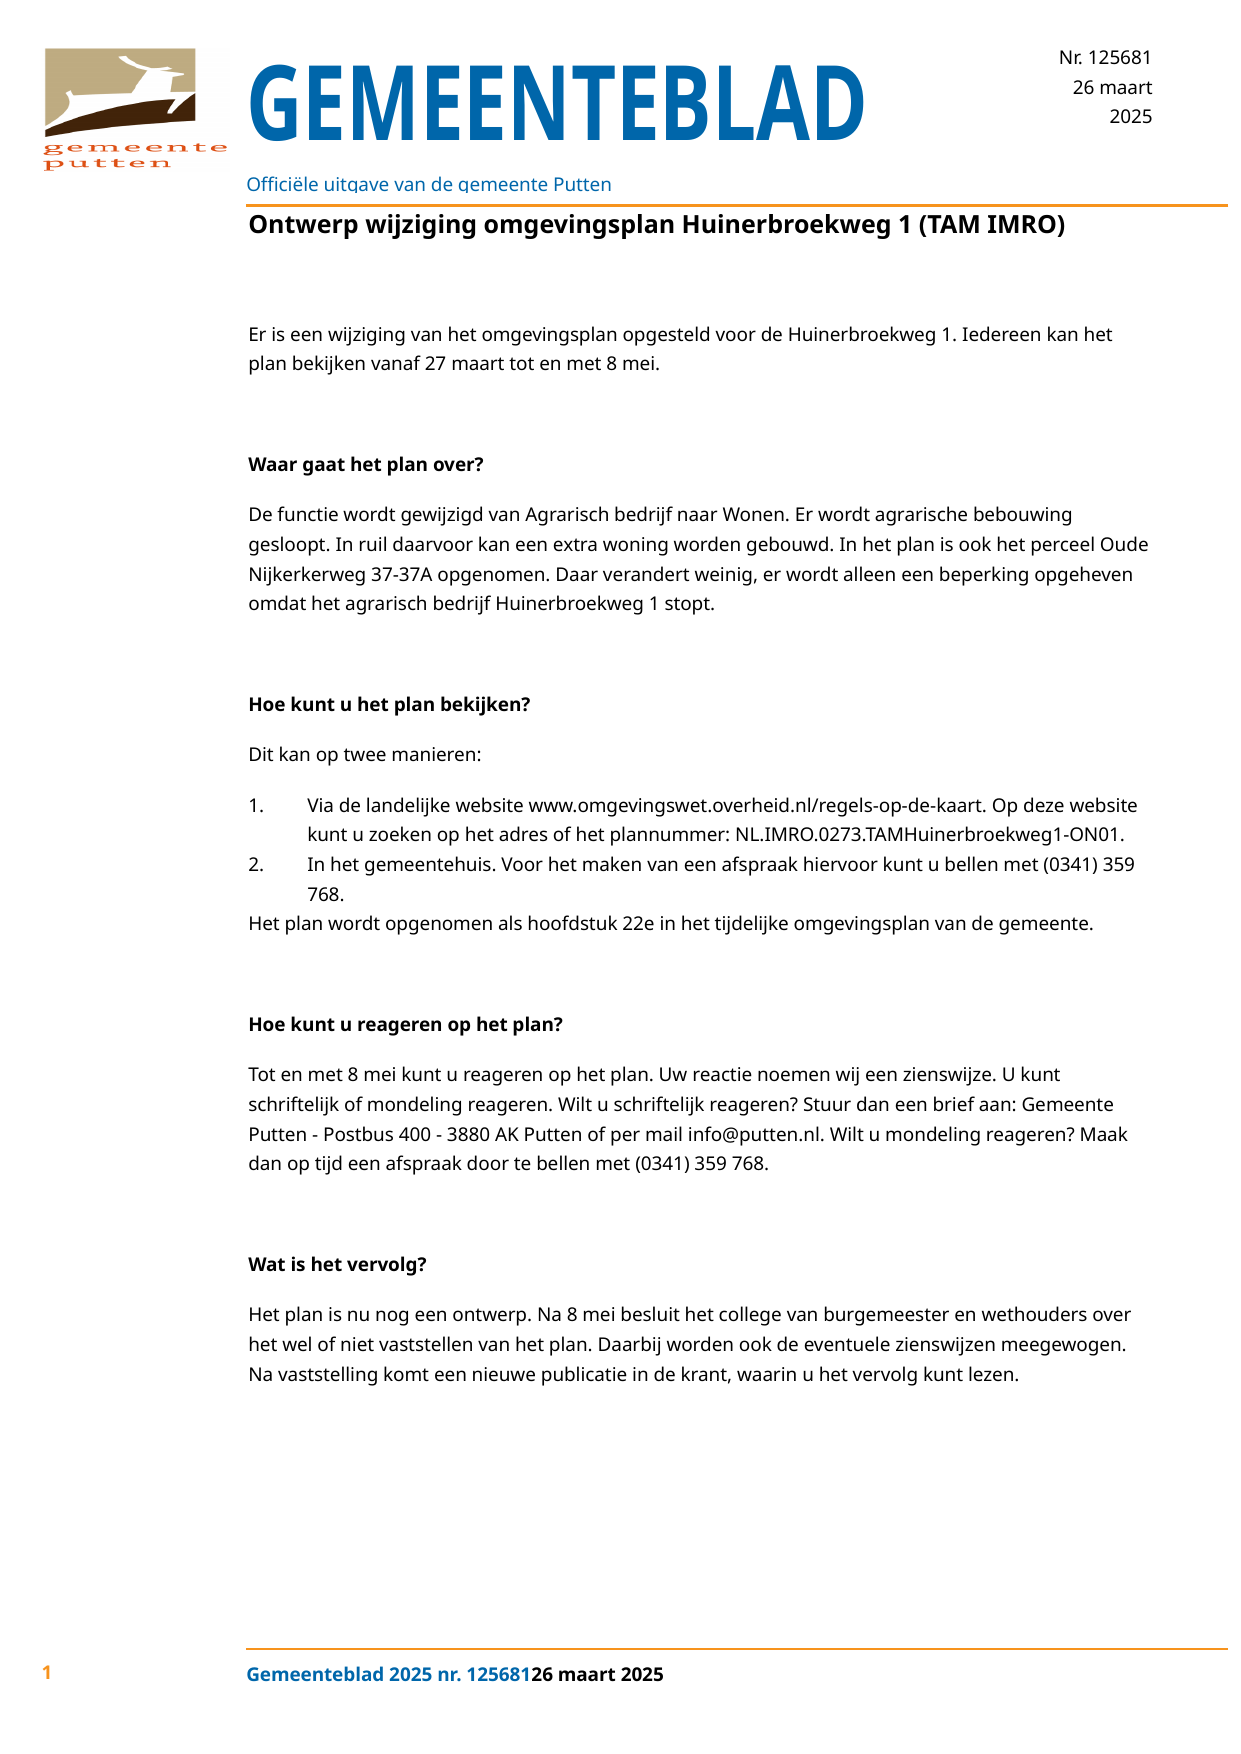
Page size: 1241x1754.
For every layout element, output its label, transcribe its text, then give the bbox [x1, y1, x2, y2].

text De functie wordt gewijzigd van Agrarisch bedrijf naar Wonen. Er wordt agrarische bebouwing gesloopt. In ruil daarvoor kan een extra woning worden gebouwd. In het plan is ook het perceel Oude Nijkerkerweg 37-37A opgenomen. Daar verandert weinig, er wordt alleen een beperking opgeheven omdat het agrarisch bedrijf Huinerbroekweg 1 stopt. [248, 502, 1152, 616]
text Hoe kunt u reageren op het plan? [248, 1011, 1152, 1037]
text Het plan wordt opgenomen als hoofdstuk 22e in het tijdelijke omgevingsplan van de gemeente. [248, 910, 1152, 936]
picture [41, 47, 231, 172]
list In het gemeentehuis. Voor het maken van een afspraak hiervoor kunt u bellen met (0341) 359 768. [248, 851, 1152, 906]
text Wat is het vervolg? [248, 1251, 1152, 1277]
text Er is een wijziging van het omgevingsplan opgesteld voor de Huinerbroekweg 1. Iedereen kan het plan bekijken vanaf 27 maart tot en met 8 mei. [248, 321, 1152, 376]
text Dit kan op twee manieren: [248, 742, 1152, 767]
text Het plan is nu nog een ontwerp. Na 8 mei besluit het college van burgemeester en wethouders over het wel of niet vaststellen van het plan. Daarbij worden ook de eventuele zienswijzen meegewogen. Na vaststelling komt een nieuwe publicatie in de krant, waarin u het vervolg kunt lezen. [248, 1302, 1152, 1386]
text Waar gaat het plan over? [248, 451, 1152, 477]
list Via de landelijke website www.omgevingswet.overheid.nl/regels-op-de-kaart. Op deze website kunt u zoeken op het adres of het plannummer: NL.IMRO.0273.TAMHuinerbroekweg1-ON01. [248, 792, 1152, 847]
text Ontwerp wijziging omgevingsplan Huinerbroekweg 1 (TAM IMRO) [248, 207, 1152, 241]
text Tot en met 8 mei kunt u reageren op het plan. Uw reactie noemen wij een zienswijze. U kunt schriftelijk of mondeling reageren. Wilt u schriftelijk reageren? Stuur dan een brief aan: Gemeente Putten - Postbus 400 - 3880 AK Putten of per mail info@putten.nl. Wilt u mondeling reageren? Maak dan op tijd een afspraak door te bellen met (0341) 359 768. [248, 1062, 1152, 1176]
text Hoe kunt u het plan bekijken? [248, 691, 1152, 717]
